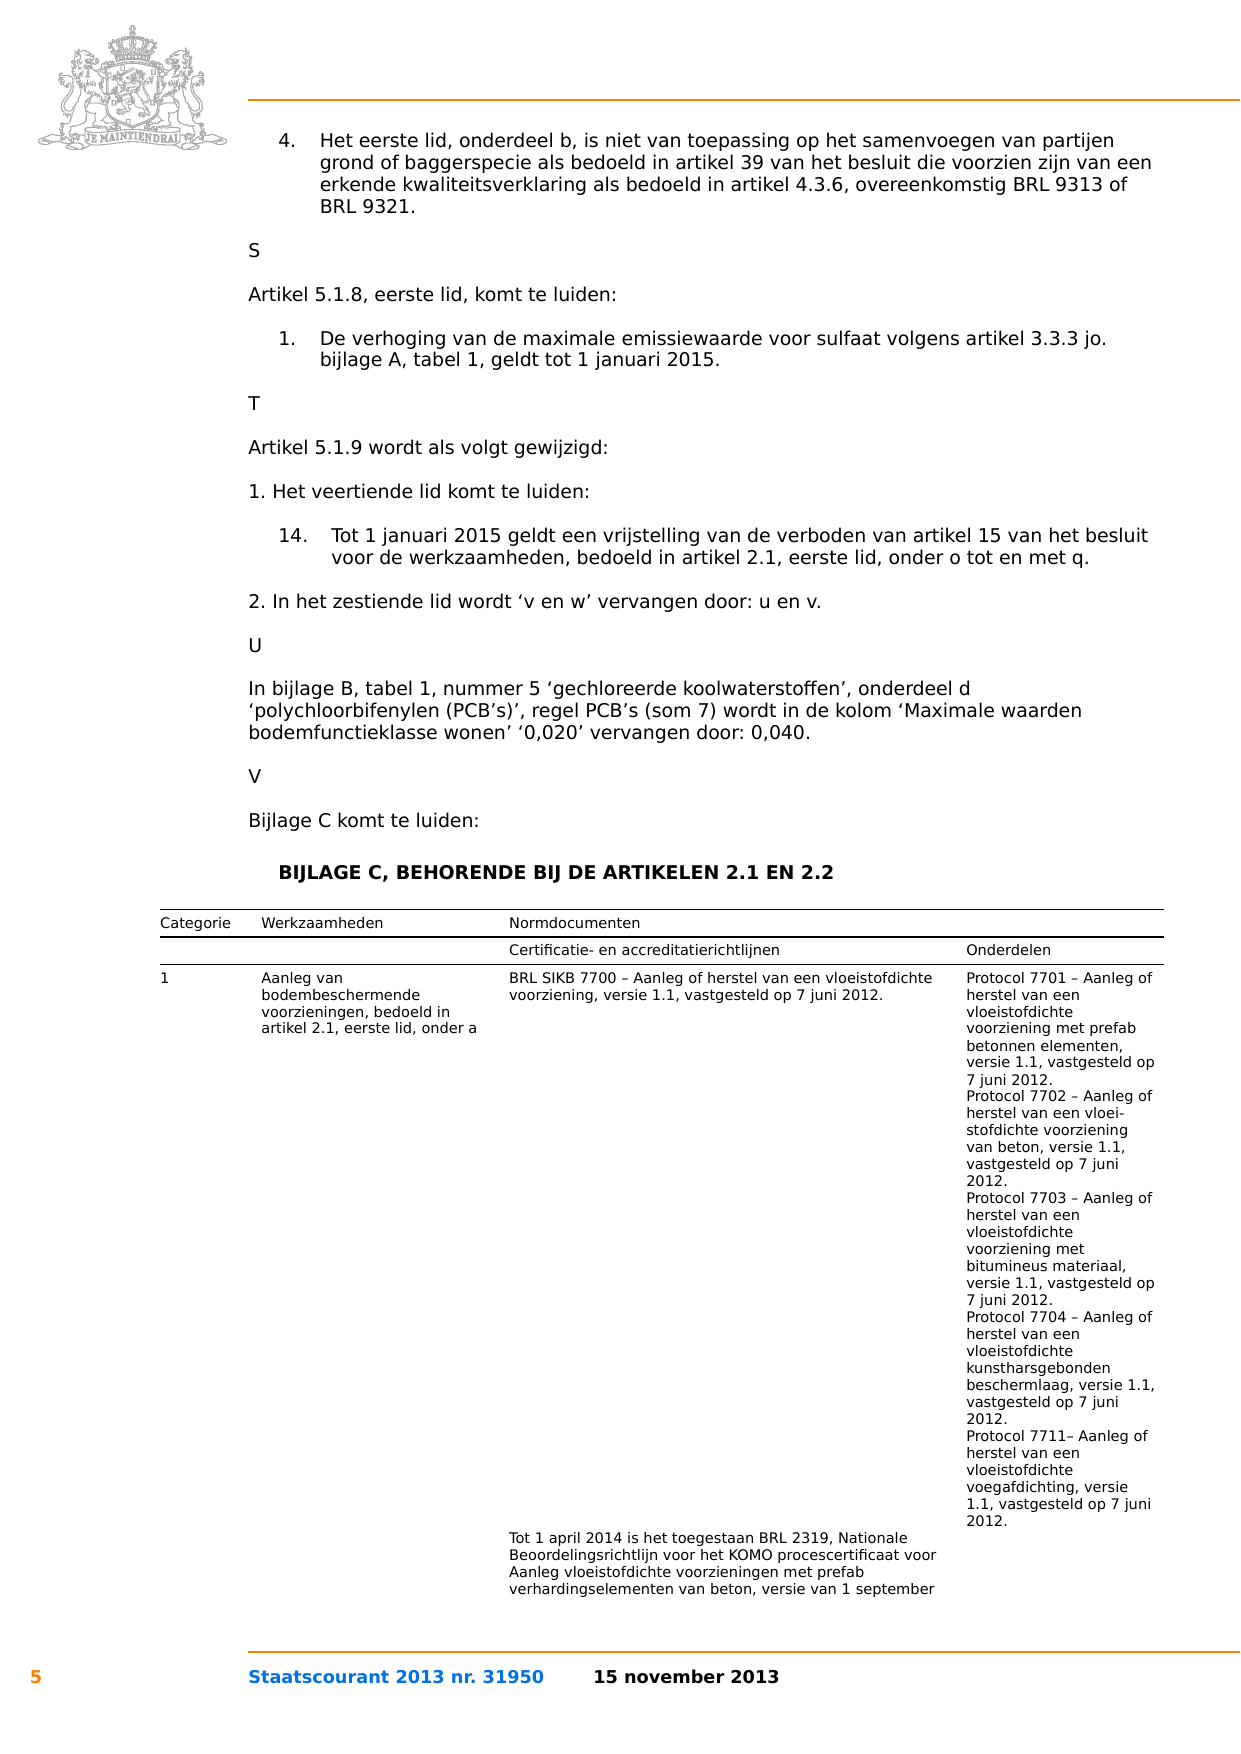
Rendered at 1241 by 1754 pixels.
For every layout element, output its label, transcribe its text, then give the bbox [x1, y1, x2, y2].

text V [248, 766, 1163, 788]
text Bijlage C komt te luiden: [248, 810, 1163, 832]
table_cell [960, 1530, 1163, 1598]
text 2. In het zestiende lid wordt ‘v en w’ vervangen door: u en v. [248, 591, 1163, 613]
table_cell BRL SIKB 7700 – Aanleg of herstel van een vloeistofdichte voorziening, versie 1.1, vastgesteld op 7 juni 2012. [503, 965, 960, 1530]
text U [248, 634, 1163, 656]
table_header Werkzaamheden [255, 910, 503, 936]
table_cell [255, 1530, 503, 1598]
text Artikel 5.1.8, eerste lid, komt te luiden: [248, 283, 1163, 306]
table_cell Protocol 7701 – Aanleg of herstel van een vloeistofdichte voorziening met prefab betonnen elementen, versie 1.1, vastgesteld op 7 juni 2012. Protocol 7702 – Aanleg of herstel van een vloei-stofdichte voorziening van beton, versie 1.1, vastgesteld op 7 juni 2012. Protocol 7703 – Aanleg of herstel van een vloeistofdichte voorziening met bitumineus materiaal, versie 1.1, vastgesteld op 7 juni 2012. Protocol 7704 – Aanleg of herstel van een vloeistofdichte kunstharsgebonden beschermlaag, versie 1.1, vastgesteld op 7 juni 2012. Protocol 7711– Aanleg of herstel van een vloeistofdichte voegafdichting, versie 1.1, vastgesteld op 7 juni 2012. [960, 965, 1163, 1530]
text 4. Het eerste lid, onderdeel b, is niet van toepassing op het samenvoegen van partijen grond of baggerspecie als bedoeld in artikel 39 van het besluit die voorzien zijn van een erkende kwaliteitsverklaring als bedoeld in artikel 4.3.6, overeenkomstig BRL 9313 of BRL 9321. [278, 130, 1163, 218]
text In bijlage B, tabel 1, nummer 5 ‘gechloreerde koolwaterstoffen’, onderdeel d ‘polychloorbifenylen (PCB’s)’, regel PCB’s (som 7) wordt in de kolom ‘Maximale waarden bodemfunctieklasse wonen’ ‘0,020’ vervangen door: 0,040. [248, 678, 1163, 744]
table_header Normdocumenten [503, 910, 1163, 936]
table_header Categorie [160, 910, 255, 936]
table_cell Tot 1 april 2014 is het toegestaan BRL 2319, Nationale Beoordelingsrichtlijn voor het KOMO procescertificaat voor Aanleg vloeistofdichte voorzieningen met prefab verhardingselementen van beton, versie van 1 september [503, 1530, 960, 1598]
text S [248, 240, 1163, 262]
table_cell [160, 1530, 255, 1598]
table_cell Aanleg van bodembeschermende voorzieningen, bedoeld in artikel 2.1, eerste lid, onder a [255, 965, 503, 1530]
table_cell 1 [160, 965, 255, 1530]
text T [248, 393, 1163, 415]
picture [38, 25, 227, 150]
text 1. De verhoging van de maximale emissiewaarde voor sulfaat volgens artikel 3.3.3 jo. bijlage A, tabel 1, geldt tot 1 januari 2015. [278, 327, 1163, 371]
text 14. Tot 1 januari 2015 geldt een vrijstelling van de verboden van artikel 15 van het besluit voor de werkzaamheden, bedoeld in artikel 2.1, eerste lid, onder o tot en met q. [278, 525, 1163, 569]
text Artikel 5.1.9 wordt als volgt gewijzigd: [248, 437, 1163, 459]
table_cell Onderdelen [960, 938, 1163, 964]
text 1. Het veertiende lid komt te luiden: [248, 481, 1163, 503]
table_cell [160, 938, 255, 964]
subtitle BIJLAGE C, BEHORENDE BIJ DE ARTIKELEN 2.1 EN 2.2 [278, 862, 1163, 884]
table_cell Certificatie- en accreditatierichtlijnen [503, 938, 960, 964]
table_cell [255, 938, 503, 964]
